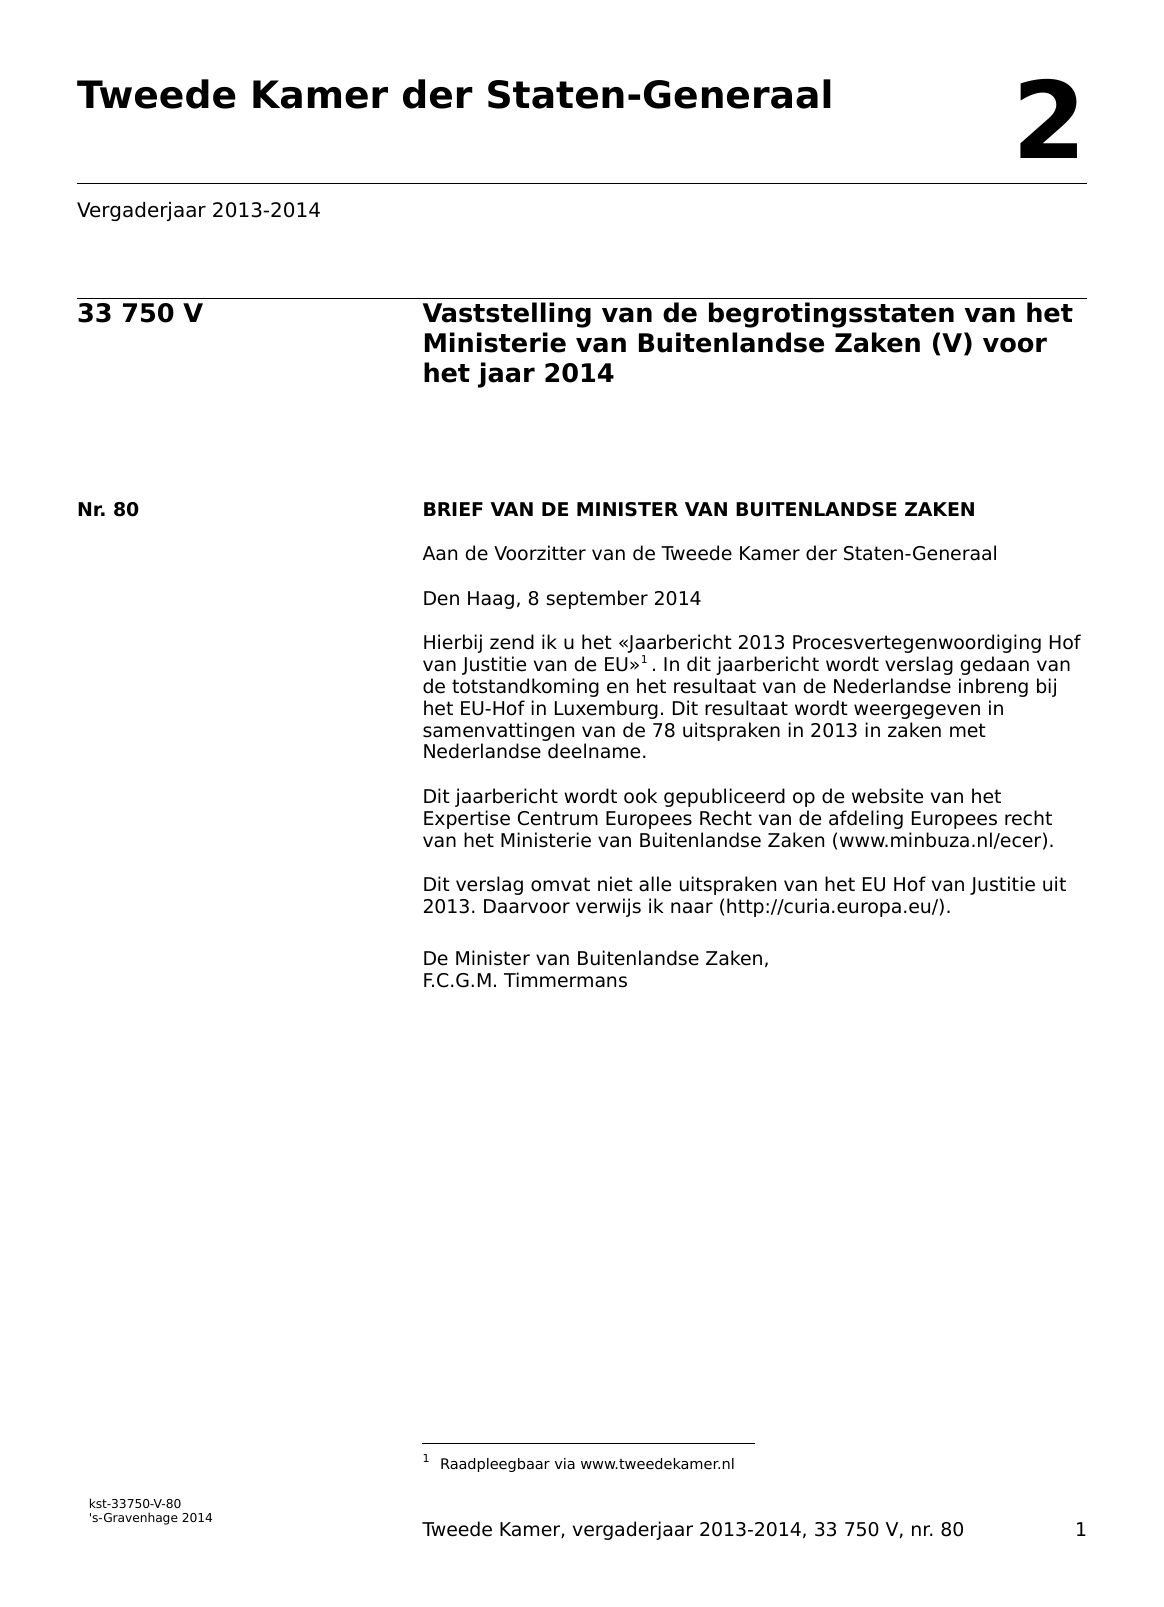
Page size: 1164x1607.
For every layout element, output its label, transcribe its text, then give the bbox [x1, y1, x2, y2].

text Aan de Voorzitter van de Tweede Kamer der Staten-Generaal [422, 543, 1087, 565]
table_header 2 [886, 59, 1087, 183]
text kst-33750-V-80 [88, 1497, 323, 1511]
text Dit verslag omvat niet alle uitspraken van het EU Hof van Justitie uit 2013. Daarvoor verwijs ik naar (http://curia.europa.eu/). [422, 874, 1087, 918]
subtitle 33 750 V Vaststelling van de begrotingsstaten van het Ministerie van Buitenlandse Zaken (V) voor het jaar 2014 [77, 299, 1087, 388]
table_header Tweede Kamer der Staten-Generaal [77, 59, 886, 183]
text De Minister van Buitenlandse Zaken, F.C.G.M. Timmermans [422, 948, 1087, 992]
table_cell Vergaderjaar 2013-2014 [77, 184, 1087, 298]
subtitle Nr. 80 BRIEF VAN DE MINISTER VAN BUITENLANDSE ZAKEN [77, 499, 1087, 521]
text Raadpleegbaar via www.tweedekamer.nl [422, 1452, 1087, 1474]
text 's-Gravenhage 2014 [88, 1511, 323, 1525]
text Hierbij zend ik u het «Jaarbericht 2013 Procesvertegenwoordiging Hof van Justitie van de EU». In dit jaarbericht wordt verslag gedaan van de totstandkoming en het resultaat van de Nederlandse inbreng bij het EU-Hof in Luxemburg. Dit resultaat wordt weergegeven in samenvattingen van de 78 uitspraken in 2013 in zaken met Nederlandse deelname. [422, 632, 1087, 763]
text Dit jaarbericht wordt ook gepubliceerd op de website van het Expertise Centrum Europees Recht van de afdeling Europees recht van het Ministerie van Buitenlandse Zaken (www.minbuza.nl/ecer). [422, 786, 1087, 852]
text Den Haag, 8 september 2014 [422, 587, 1087, 609]
